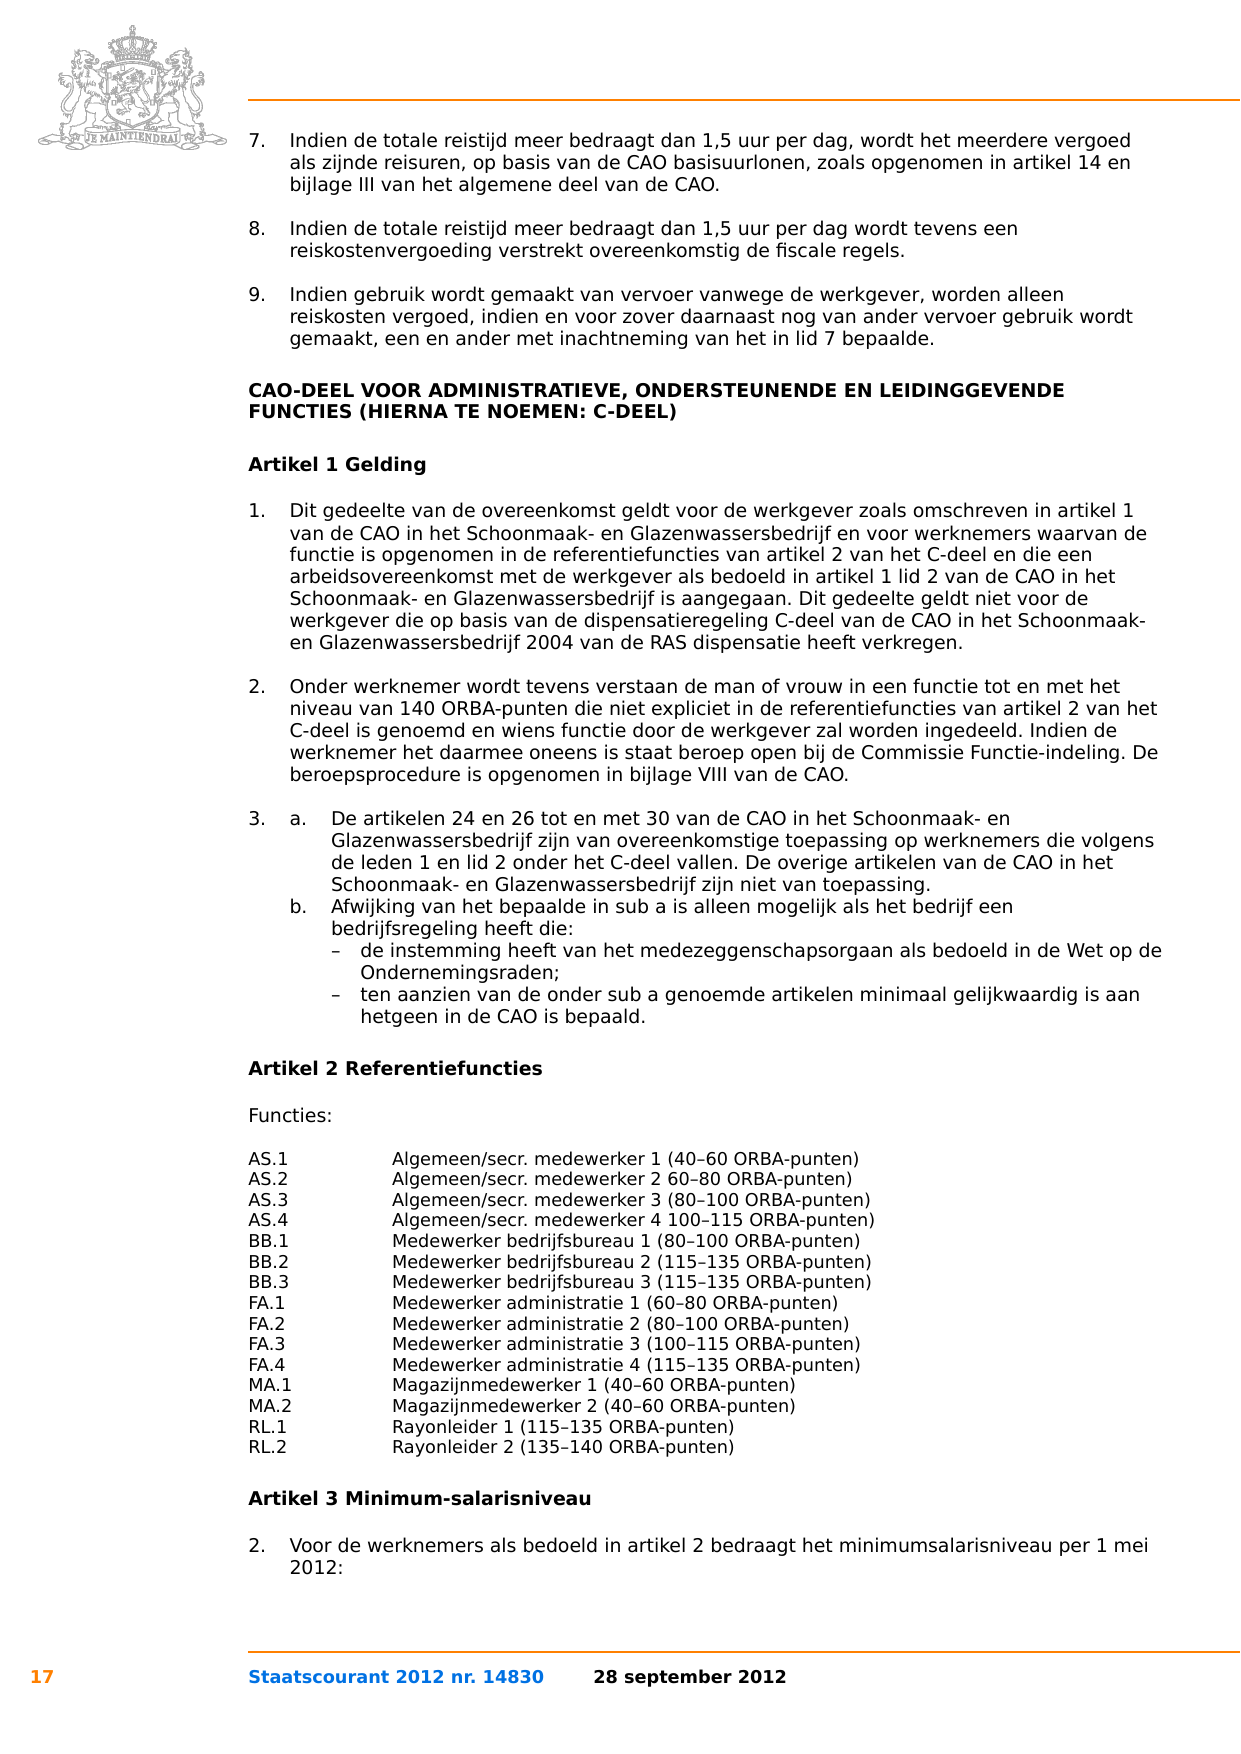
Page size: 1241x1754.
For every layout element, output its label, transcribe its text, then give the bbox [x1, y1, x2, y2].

table_cell BB.3 [248, 1272, 386, 1293]
subtitle CAO-DEEL VOOR ADMINISTRATIEVE, ONDERSTEUNENDE EN LEIDINGGEVENDE FUNCTIES (HIERNA TE NOEMEN: C-DEEL) [248, 379, 1163, 423]
text 2. Onder werknemer wordt tevens verstaan de man of vrouw in een functie tot en met het niveau van 140 ORBA-punten die niet expliciet in de referentiefuncties van artikel 2 van het C-deel is genoemd en wiens functie door de werkgever zal worden ingedeeld. Indien de werknemer het daarmee oneens is staat beroep open bij de Commissie Functie-indeling. De beroepsprocedure is opgenomen in bijlage VIII van de CAO. [248, 676, 1163, 786]
subtitle Artikel 1 Gelding [248, 453, 1163, 475]
table_cell FA.3 [248, 1334, 386, 1355]
table_header Algemeen/secr. medewerker 1 (40–60 ORBA-punten) [386, 1149, 1163, 1169]
subtitle Artikel 3 Minimum-salarisniveau [248, 1488, 1163, 1510]
table_cell AS.4 [248, 1210, 386, 1231]
text b. Afwijking van het bepaalde in sub a is alleen mogelijk als het bedrijf een bedrijfsregeling heeft die: [289, 896, 1163, 940]
text 3. a. De artikelen 24 en 26 tot en met 30 van de CAO in het Schoonmaak- en Glazenwassersbedrijf zijn van overeenkomstige toepassing op werknemers die volgens de leden 1 en lid 2 onder het C-deel vallen. De overige artikelen van de CAO in het Schoonmaak- en Glazenwassersbedrijf zijn niet van toepassing. [248, 808, 1163, 896]
subtitle Artikel 2 Referentiefuncties [248, 1058, 1163, 1080]
table_cell BB.1 [248, 1231, 386, 1252]
table_cell MA.2 [248, 1396, 386, 1417]
text Functies: [248, 1105, 1163, 1127]
table_cell Magazijnmedewerker 2 (40–60 ORBA-punten) [386, 1396, 1163, 1417]
table_cell Algemeen/secr. medewerker 4 100–115 ORBA-punten) [386, 1210, 1163, 1231]
text 7. Indien de totale reistijd meer bedraagt dan 1,5 uur per dag, wordt het meerdere vergoed als zijnde reisuren, op basis van de CAO basisuurlonen, zoals opgenomen in artikel 14 en bijlage III van het algemene deel van de CAO. [248, 130, 1163, 196]
table_cell Rayonleider 2 (135–140 ORBA-punten) [386, 1437, 1163, 1458]
table_header AS.1 [248, 1149, 386, 1169]
table_cell Medewerker administratie 2 (80–100 ORBA-punten) [386, 1314, 1163, 1334]
table_cell RL.1 [248, 1417, 386, 1437]
table_cell AS.3 [248, 1190, 386, 1210]
table_cell Medewerker bedrijfsbureau 3 (115–135 ORBA-punten) [386, 1272, 1163, 1293]
table_cell MA.1 [248, 1375, 386, 1396]
text – ten aanzien van de onder sub a genoemde artikelen minimaal gelijkwaardig is aan hetgeen in de CAO is bepaald. [331, 984, 1163, 1028]
table_cell Medewerker bedrijfsbureau 1 (80–100 ORBA-punten) [386, 1231, 1163, 1252]
table_cell Medewerker bedrijfsbureau 2 (115–135 ORBA-punten) [386, 1252, 1163, 1272]
table_cell FA.4 [248, 1355, 386, 1375]
table_cell Rayonleider 1 (115–135 ORBA-punten) [386, 1417, 1163, 1437]
table_cell Magazijnmedewerker 1 (40–60 ORBA-punten) [386, 1375, 1163, 1396]
table_cell BB.2 [248, 1252, 386, 1272]
text 8. Indien de totale reistijd meer bedraagt dan 1,5 uur per dag wordt tevens een reiskostenvergoeding verstrekt overeenkomstig de fiscale regels. [248, 218, 1163, 262]
text 1. Dit gedeelte van de overeenkomst geldt voor de werkgever zoals omschreven in artikel 1 van de CAO in het Schoonmaak- en Glazenwassersbedrijf en voor werknemers waarvan de functie is opgenomen in de referentiefuncties van artikel 2 van het C-deel en die een arbeidsovereenkomst met de werkgever als bedoeld in artikel 1 lid 2 van de CAO in het Schoonmaak- en Glazenwassersbedrijf is aangegaan. Dit gedeelte geldt niet voor de werkgever die op basis van de dispensatieregeling C-deel van de CAO in het Schoonmaak- en Glazenwassersbedrijf 2004 van de RAS dispensatie heeft verkregen. [248, 500, 1163, 654]
text – de instemming heeft van het medezeggenschapsorgaan als bedoeld in de Wet op de Ondernemingsraden; [331, 940, 1163, 984]
table_cell Medewerker administratie 1 (60–80 ORBA-punten) [386, 1293, 1163, 1313]
text 9. Indien gebruik wordt gemaakt van vervoer vanwege de werkgever, worden alleen reiskosten vergoed, indien en voor zover daarnaast nog van ander vervoer gebruik wordt gemaakt, een en ander met inachtneming van het in lid 7 bepaalde. [248, 283, 1163, 349]
table_cell Medewerker administratie 4 (115–135 ORBA-punten) [386, 1355, 1163, 1375]
table_cell FA.1 [248, 1293, 386, 1313]
table_cell Algemeen/secr. medewerker 3 (80–100 ORBA-punten) [386, 1190, 1163, 1210]
text 2. Voor de werknemers als bedoeld in artikel 2 bedraagt het minimumsalarisniveau per 1 mei 2012: [248, 1535, 1163, 1579]
table_cell FA.2 [248, 1314, 386, 1334]
table_cell RL.2 [248, 1437, 386, 1458]
table_cell Algemeen/secr. medewerker 2 60–80 ORBA-punten) [386, 1169, 1163, 1190]
table_cell AS.2 [248, 1169, 386, 1190]
table_cell Medewerker administratie 3 (100–115 ORBA-punten) [386, 1334, 1163, 1355]
picture [38, 25, 227, 150]
